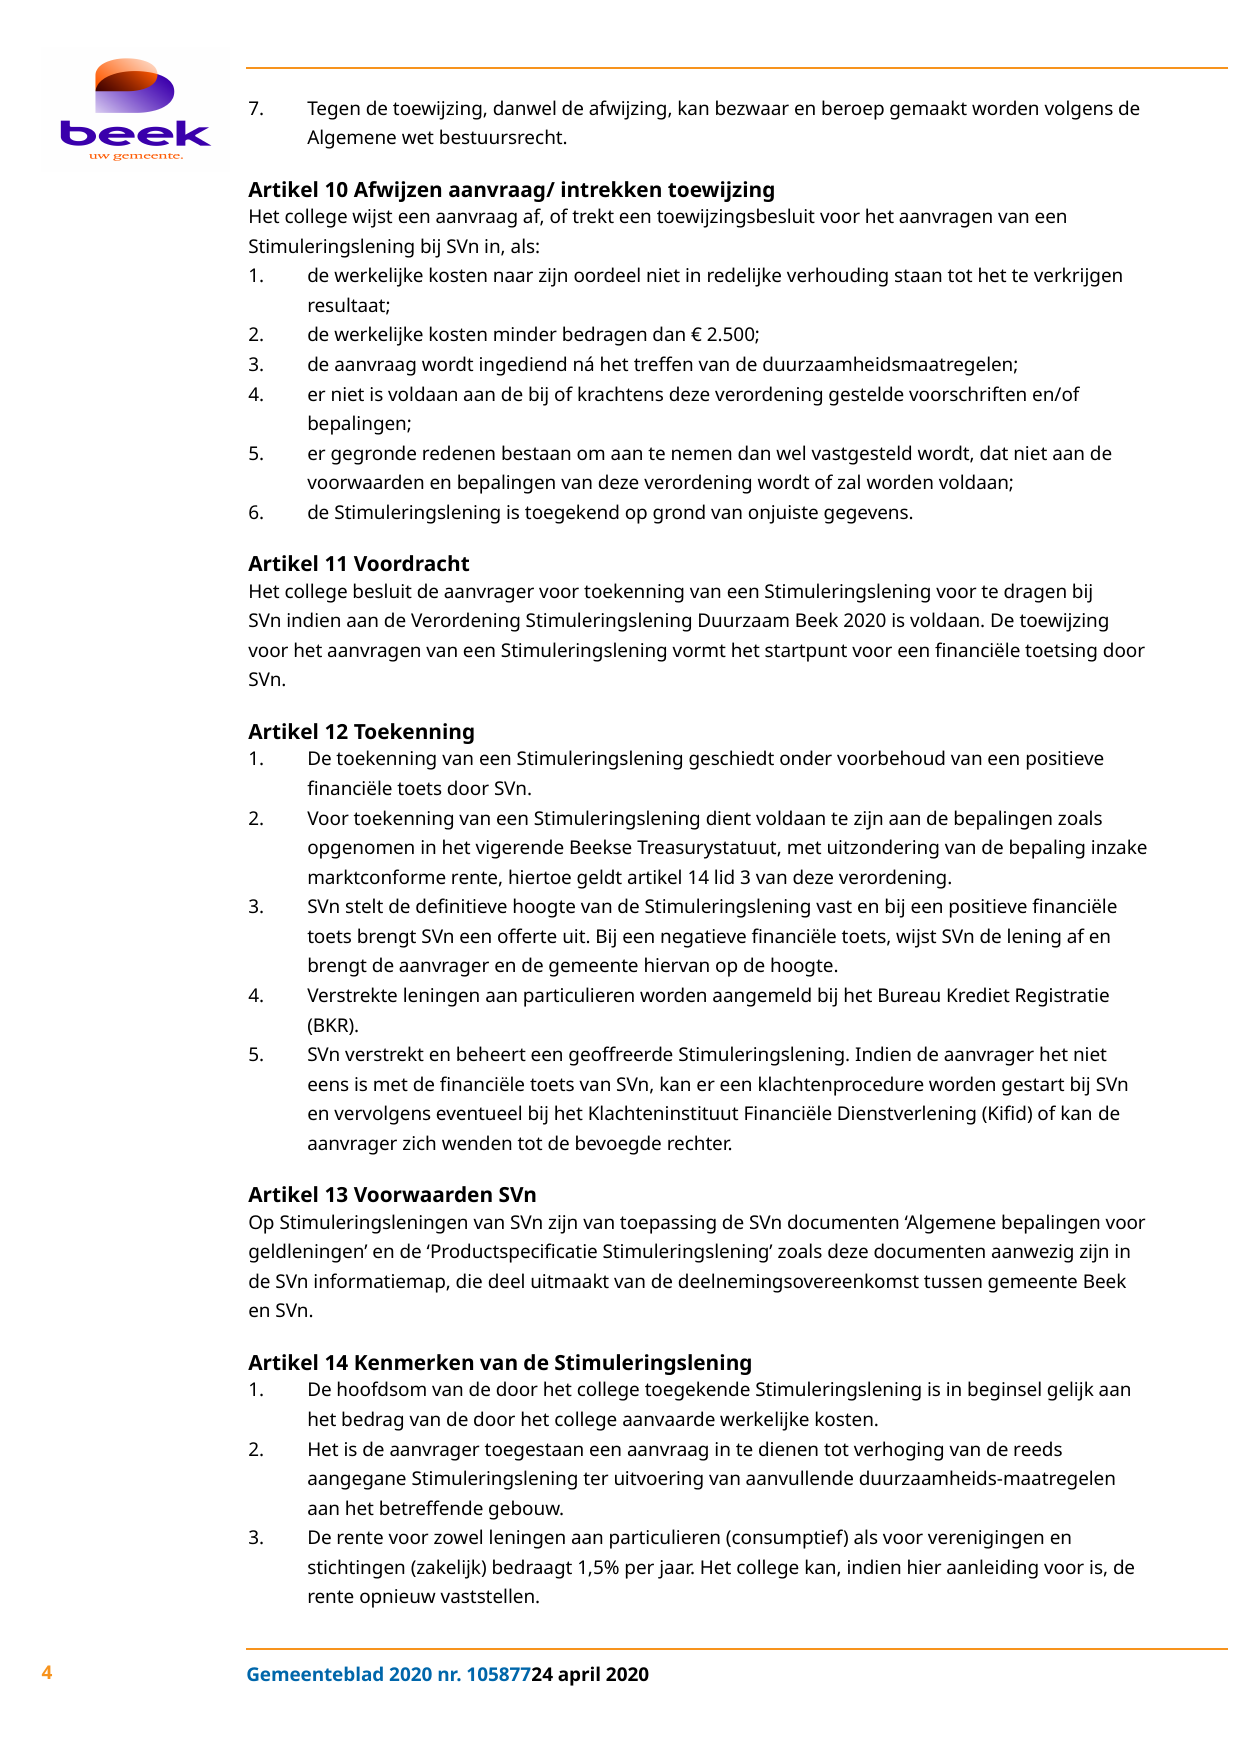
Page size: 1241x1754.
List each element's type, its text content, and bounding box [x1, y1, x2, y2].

list Het is de aanvrager toegestaan een aanvraag in te dienen tot verhoging van de reeds aangegane Stimuleringslening ter uitvoering van aanvullende duurzaamheids-maatregelen aan het betreffende gebouw. [248, 1436, 1152, 1521]
list er gegronde redenen bestaan om aan te nemen dan wel vastgesteld wordt, dat niet aan de voorwaarden en bepalingen van deze verordening wordt of zal worden voldaan; [248, 440, 1152, 495]
list De rente voor zowel leningen aan particulieren (consumptief) als voor verenigingen en stichtingen (zakelijk) bedraagt 1,5% per jaar. Het college kan, indien hier aanleiding voor is, de rente opnieuw vaststellen. [248, 1524, 1152, 1609]
list de werkelijke kosten minder bedragen dan € 2.500; [248, 322, 1152, 347]
list De toekenning van een Stimuleringslening geschiedt onder voorbehoud van een positieve financiële toets door SVn. [248, 746, 1152, 801]
list SVn verstrekt en beheert een geoffreerde Stimuleringslening. Indien de aanvrager het niet eens is met de financiële toets van SVn, kan er een klachtenprocedure worden gestart bij SVn en vervolgens eventueel bij het Klachteninstituut Financiële Dienstverlening (Kifid) of kan de aanvrager zich wenden tot de bevoegde rechter. [248, 1041, 1152, 1156]
text Artikel 11 Voordracht [248, 549, 1152, 578]
list SVn stelt de definitieve hoogte van de Stimuleringslening vast en bij een positieve financiële toets brengt SVn een offerte uit. Bij een negatieve financiële toets, wijst SVn de lening af en brengt de aanvrager en de gemeente hiervan op de hoogte. [248, 893, 1152, 978]
text Het college wijst een aanvraag af, of trekt een toewijzingsbesluit voor het aanvragen van een Stimuleringslening bij SVn in, als: [248, 203, 1152, 258]
text Artikel 14 Kenmerken van de Stimuleringslening [248, 1348, 1152, 1377]
list de aanvraag wordt ingediend ná het treffen van de duurzaamheidsmaatregelen; [248, 351, 1152, 377]
picture [41, 47, 231, 172]
list er niet is voldaan aan de bij of krachtens deze verordening gestelde voorschriften en/of bepalingen; [248, 381, 1152, 436]
list Verstrekte leningen aan particulieren worden aangemeld bij het Bureau Krediet Registratie (BKR). [248, 982, 1152, 1037]
list de werkelijke kosten naar zijn oordeel niet in redelijke verhouding staan tot het te verkrijgen resultaat; [248, 262, 1152, 318]
list de Stimuleringslening is toegekend op grond van onjuiste gegevens. [248, 499, 1152, 525]
list Tegen de toewijzing, danwel de afwijzing, kan bezwaar en beroep gemaakt worden volgens de Algemene wet bestuursrecht. [248, 95, 1152, 150]
text Artikel 13 Voorwaarden SVn [248, 1181, 1152, 1209]
text Op Stimuleringsleningen van SVn zijn van toepassing de SVn documenten ‘Algemene bepalingen voor geldleningen’ en de ‘Productspecificatie Stimuleringslening’ zoals deze documenten aanwezig zijn in de SVn informatiemap, die deel uitmaakt van de deelnemingsovereenkomst tussen gemeente Beek en SVn. [248, 1209, 1152, 1323]
text Artikel 12 Toekenning [248, 717, 1152, 746]
text Artikel 10 Afwijzen aanvraag/ intrekken toewijzing [248, 175, 1152, 203]
list Voor toekenning van een Stimuleringslening dient voldaan te zijn aan de bepalingen zoals opgenomen in het vigerende Beekse Treasurystatuut, met uitzondering van de bepaling inzake marktconforme rente, hiertoe geldt artikel 14 lid 3 van deze verordening. [248, 805, 1152, 889]
list De hoofdsom van de door het college toegekende Stimuleringslening is in beginsel gelijk aan het bedrag van de door het college aanvaarde werkelijke kosten. [248, 1377, 1152, 1432]
text Het college besluit de aanvrager voor toekenning van een Stimuleringslening voor te dragen bij SVn indien aan de Verordening Stimuleringslening Duurzaam Beek 2020 is voldaan. De toewijzing voor het aanvragen van een Stimuleringslening vormt het startpunt voor een financiële toetsing door SVn. [248, 578, 1152, 692]
